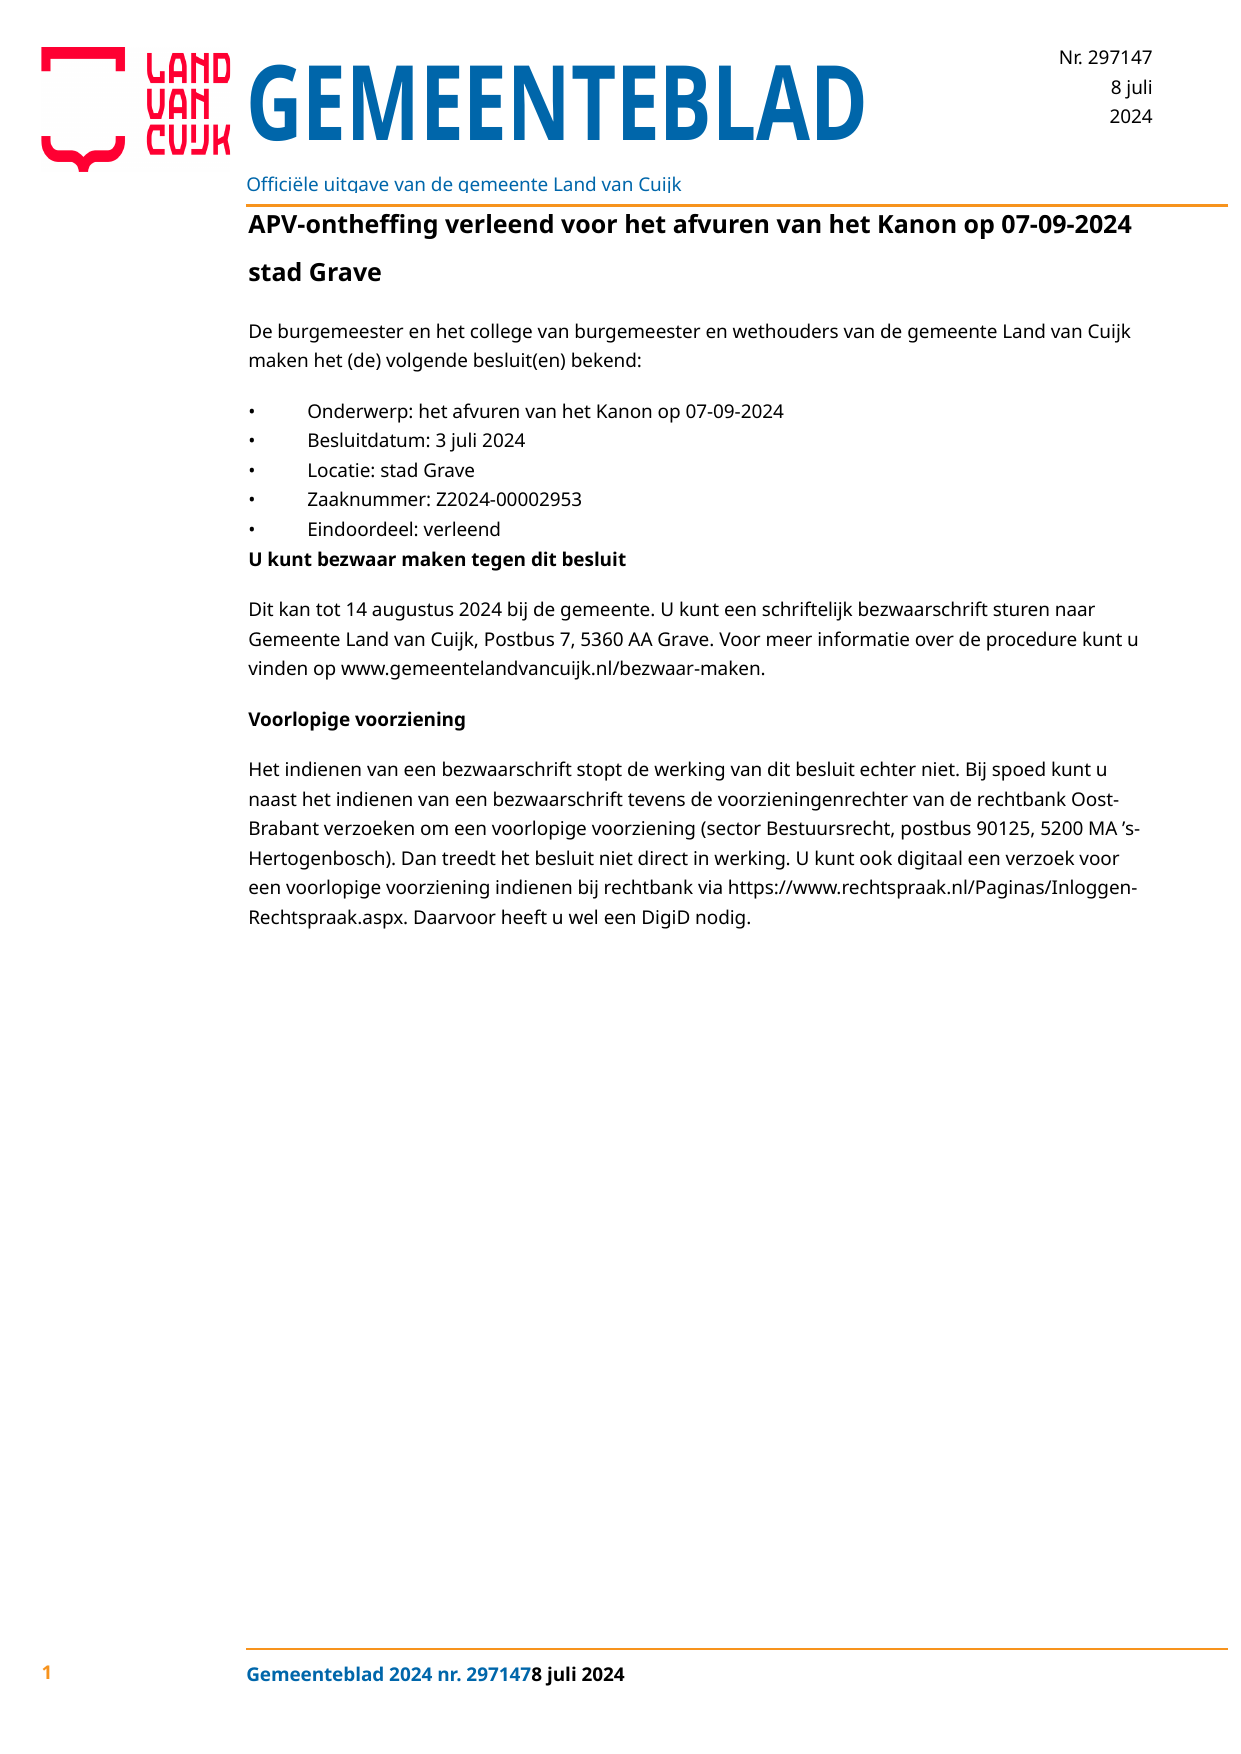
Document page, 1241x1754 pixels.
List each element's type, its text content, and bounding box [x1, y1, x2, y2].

picture [41, 47, 231, 172]
list Zaaknummer: Z2024-00002953 [248, 487, 1152, 512]
list Onderwerp: het afvuren van het Kanon op 07-09-2024 [248, 398, 1152, 424]
text APV-ontheffing verleend voor het afvuren van het Kanon op 07-09-2024 stad Grave [248, 207, 1152, 288]
list Locatie: stad Grave [248, 457, 1152, 483]
text Het indienen van een bezwaarschrift stopt de werking van dit besluit echter niet. Bij spoed kunt u naast het indienen van een bezwaarschrift tevens de voorzieningenrechter van de rechtbank Oost-Brabant verzoeken om een voorlopige voorziening (sector Bestuursrecht, postbus 90125, 5200 MA ’s-Hertogenbosch). Dan treedt het besluit niet direct in werking. U kunt ook digitaal een verzoek voor een voorlopige voorziening indienen bij rechtbank via https://www.rechtspraak.nl/Paginas/Inloggen-Rechtspraak.aspx. Daarvoor heeft u wel een DigiD nodig. [248, 756, 1152, 930]
text Voorlopige voorziening [248, 706, 1152, 732]
text De burgemeester en het college van burgemeester en wethouders van de gemeente Land van Cuijk maken het (de) volgende besluit(en) bekend: [248, 318, 1152, 373]
text U kunt bezwaar maken tegen dit besluit [248, 546, 1152, 572]
list Eindoordeel: verleend [248, 516, 1152, 542]
list Besluitdatum: 3 juli 2024 [248, 427, 1152, 453]
text Dit kan tot 14 augustus 2024 bij de gemeente. U kunt een schriftelijk bezwaarschrift sturen naar Gemeente Land van Cuijk, Postbus 7, 5360 AA Grave. Voor meer informatie over de procedure kunt u vinden op www.gemeentelandvancuijk.nl/bezwaar-maken. [248, 596, 1152, 681]
